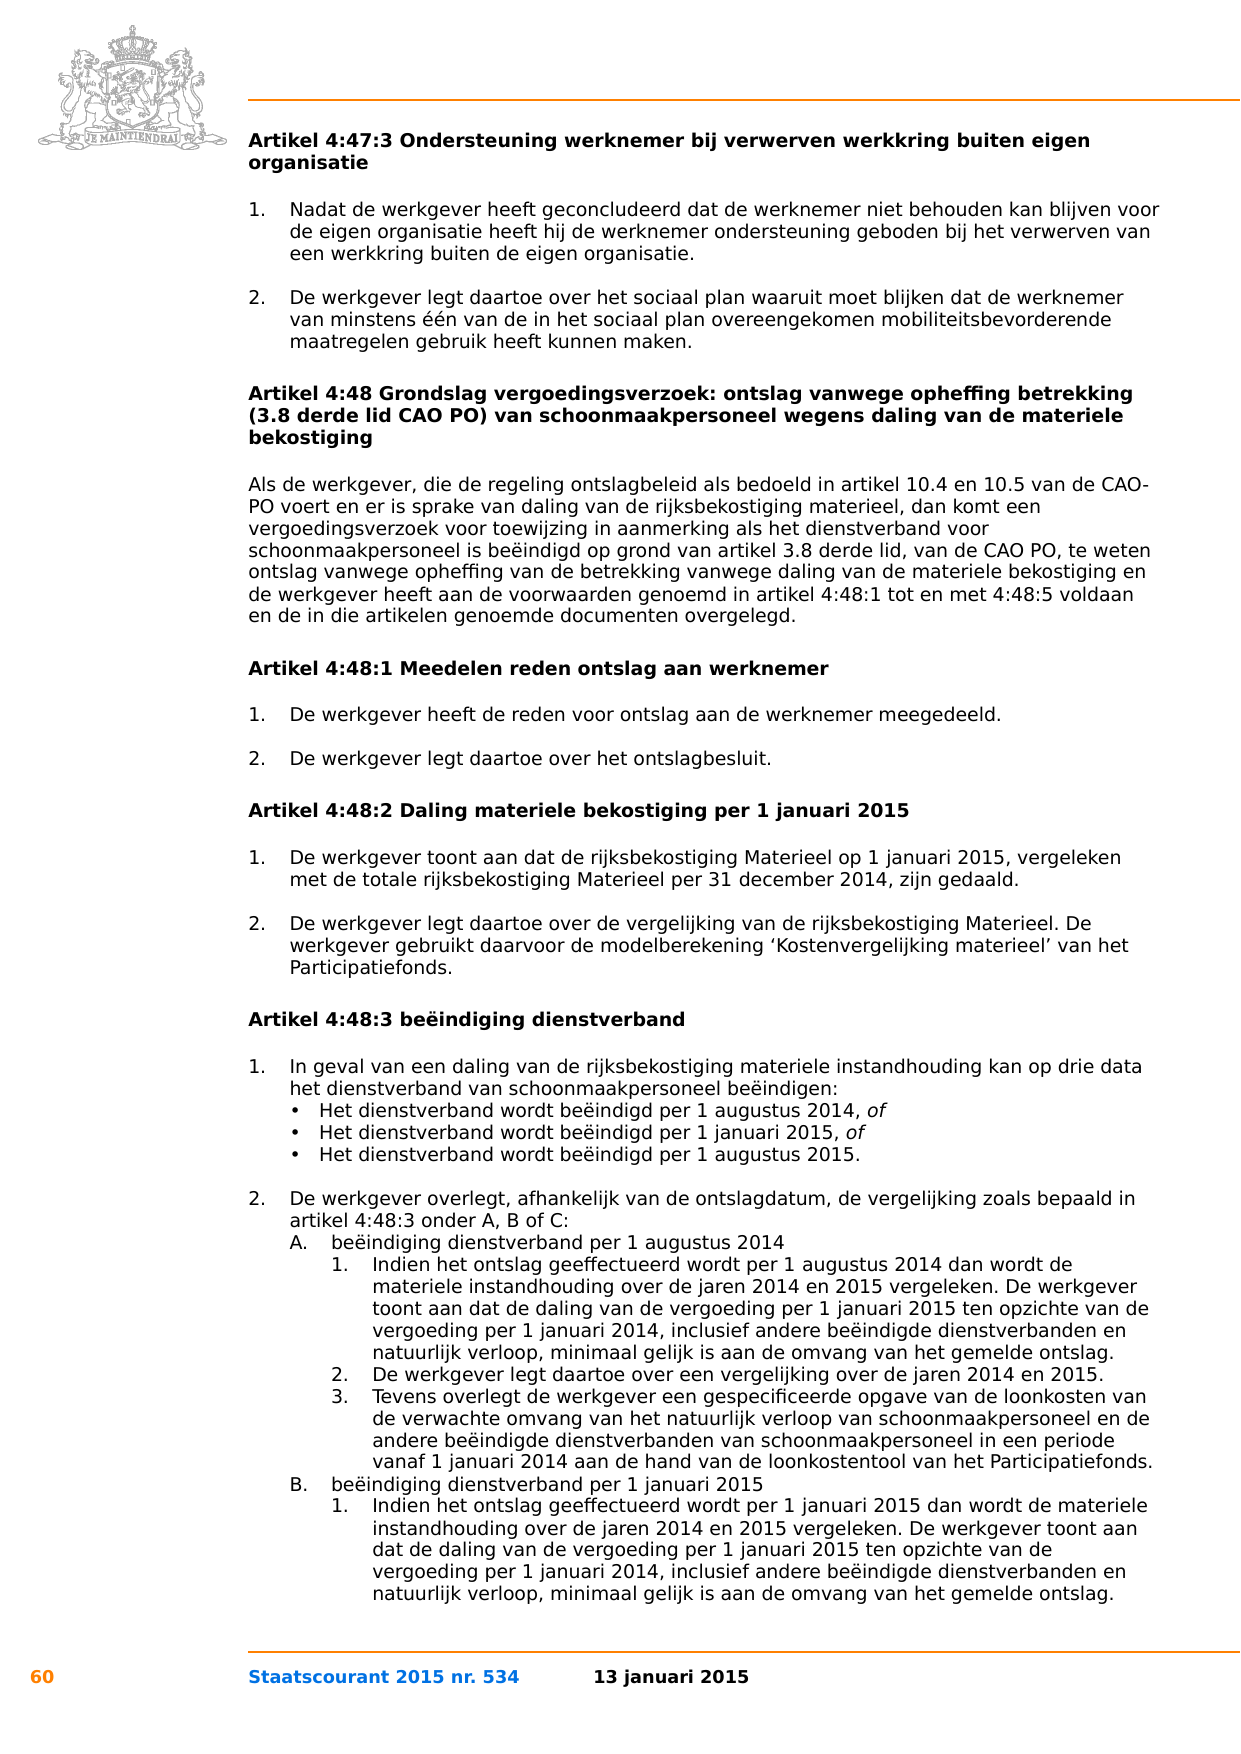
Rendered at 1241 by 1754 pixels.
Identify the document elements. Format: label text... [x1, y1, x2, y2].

subtitle Artikel 4:48:2 Daling materiele bekostiging per 1 januari 2015 [248, 800, 1163, 822]
text • Het dienstverband wordt beëindigd per 1 augustus 2014, of [289, 1100, 1163, 1122]
text • Het dienstverband wordt beëindigd per 1 augustus 2015. [289, 1144, 1163, 1166]
text B. beëindiging dienstverband per 1 januari 2015 [289, 1473, 1163, 1495]
subtitle Artikel 4:47:3 Ondersteuning werknemer bij verwerven werkkring buiten eigen organisatie [248, 130, 1163, 174]
subtitle Artikel 4:48:1 Meedelen reden ontslag aan werknemer [248, 657, 1163, 679]
picture [38, 25, 227, 150]
text 2. De werkgever legt daartoe over een vergelijking over de jaren 2014 en 2015. [331, 1363, 1163, 1386]
text 1. Indien het ontslag geeffectueerd wordt per 1 augustus 2014 dan wordt de materiele instandhouding over de jaren 2014 en 2015 vergeleken. De werkgever toont aan dat de daling van de vergoeding per 1 januari 2015 ten opzichte van de vergoeding per 1 januari 2014, inclusief andere beëindigde dienstverbanden en natuurlijk verloop, minimaal gelijk is aan de omvang van het gemelde ontslag. [331, 1254, 1163, 1363]
text 2. De werkgever overlegt, afhankelijk van de ontslagdatum, de vergelijking zoals bepaald in artikel 4:48:3 onder A, B of C: [248, 1188, 1163, 1232]
text 2. De werkgever legt daartoe over het ontslagbesluit. [248, 748, 1163, 770]
text 1. Nadat de werkgever heeft geconcludeerd dat de werknemer niet behouden kan blijven voor de eigen organisatie heeft hij de werknemer ondersteuning geboden bij het verwerven van een werkkring buiten de eigen organisatie. [248, 199, 1163, 265]
subtitle Artikel 4:48:3 beëindiging dienstverband [248, 1009, 1163, 1031]
text 1. De werkgever heeft de reden voor ontslag aan de werknemer meegedeeld. [248, 704, 1163, 726]
text 1. Indien het ontslag geeffectueerd wordt per 1 januari 2015 dan wordt de materiele instandhouding over de jaren 2014 en 2015 vergeleken. De werkgever toont aan dat de daling van de vergoeding per 1 januari 2015 ten opzichte van de vergoeding per 1 januari 2014, inclusief andere beëindigde dienstverbanden en natuurlijk verloop, minimaal gelijk is aan de omvang van het gemelde ontslag. [331, 1495, 1163, 1605]
text 1. In geval van een daling van de rijksbekostiging materiele instandhouding kan op drie data het dienstverband van schoonmaakpersoneel beëindigen: [248, 1056, 1163, 1100]
text • Het dienstverband wordt beëindigd per 1 januari 2015, of [289, 1122, 1163, 1144]
text 1. De werkgever toont aan dat de rijksbekostiging Materieel op 1 januari 2015, vergeleken met de totale rijksbekostiging Materieel per 31 december 2014, zijn gedaald. [248, 847, 1163, 891]
text 2. De werkgever legt daartoe over de vergelijking van de rijksbekostiging Materieel. De werkgever gebruikt daarvoor de modelberekening ‘Kostenvergelijking materieel’ van het Participatiefonds. [248, 913, 1163, 979]
subtitle Artikel 4:48 Grondslag vergoedingsverzoek: ontslag vanwege opheffing betrekking (3.8 derde lid CAO PO) van schoonmaakpersoneel wegens daling van de materiele bekostiging [248, 383, 1163, 448]
text 3. Tevens overlegt de werkgever een gespecificeerde opgave van de loonkosten van de verwachte omvang van het natuurlijk verloop van schoonmaakpersoneel en de andere beëindigde dienstverbanden van schoonmaakpersoneel in een periode vanaf 1 januari 2014 aan de hand van de loonkostentool van het Participatiefonds. [331, 1386, 1163, 1473]
text Als de werkgever, die de regeling ontslagbeleid als bedoeld in artikel 10.4 en 10.5 van de CAO-PO voert en er is sprake van daling van de rijksbekostiging materieel, dan komt een vergoedingsverzoek voor toewijzing in aanmerking als het dienstverband voor schoonmaakpersoneel is beëindigd op grond van artikel 3.8 derde lid, van de CAO PO, te weten ontslag vanwege opheffing van de betrekking vanwege daling van de materiele bekostiging en de werkgever heeft aan de voorwaarden genoemd in artikel 4:48:1 tot en met 4:48:5 voldaan en de in die artikelen genoemde documenten overgelegd. [248, 473, 1163, 627]
text A. beëindiging dienstverband per 1 augustus 2014 [289, 1232, 1163, 1254]
text 2. De werkgever legt daartoe over het sociaal plan waaruit moet blijken dat de werknemer van minstens één van de in het sociaal plan overeengekomen mobiliteitsbevorderende maatregelen gebruik heeft kunnen maken. [248, 287, 1163, 353]
